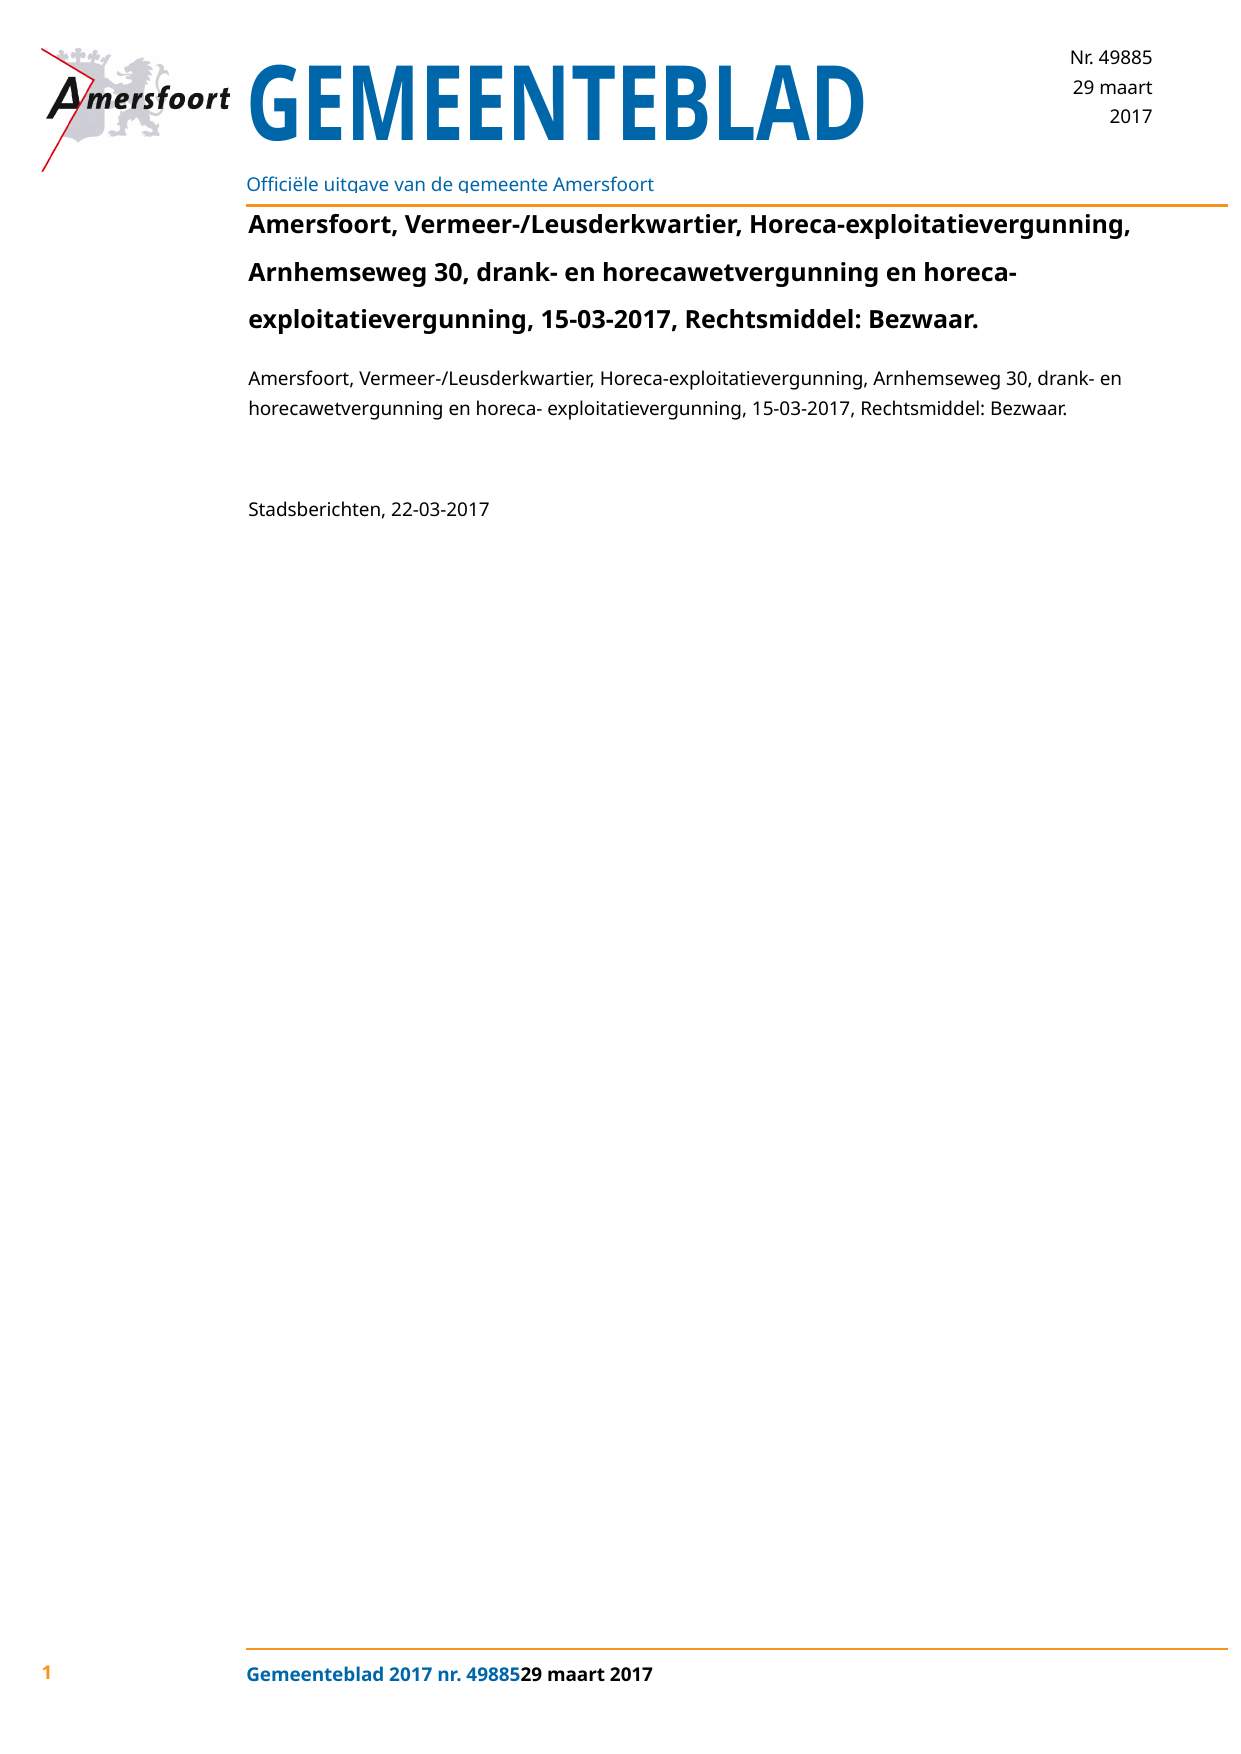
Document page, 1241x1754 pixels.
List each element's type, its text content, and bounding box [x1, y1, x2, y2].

picture [41, 47, 231, 172]
text Amersfoort, Vermeer-/Leusderkwartier, Horeca-exploitatievergunning, Arnhemseweg 30, drank- en horecawetvergunning en horeca- exploitatievergunning, 15-03-2017, Rechtsmiddel: Bezwaar. [248, 207, 1152, 336]
text Amersfoort, Vermeer-/Leusderkwartier, Horeca-exploitatievergunning, Arnhemseweg 30, drank- en horecawetvergunning en horeca- exploitatievergunning, 15-03-2017, Rechtsmiddel: Bezwaar. [248, 366, 1152, 421]
text Stadsberichten, 22-03-2017 [248, 496, 1152, 522]
